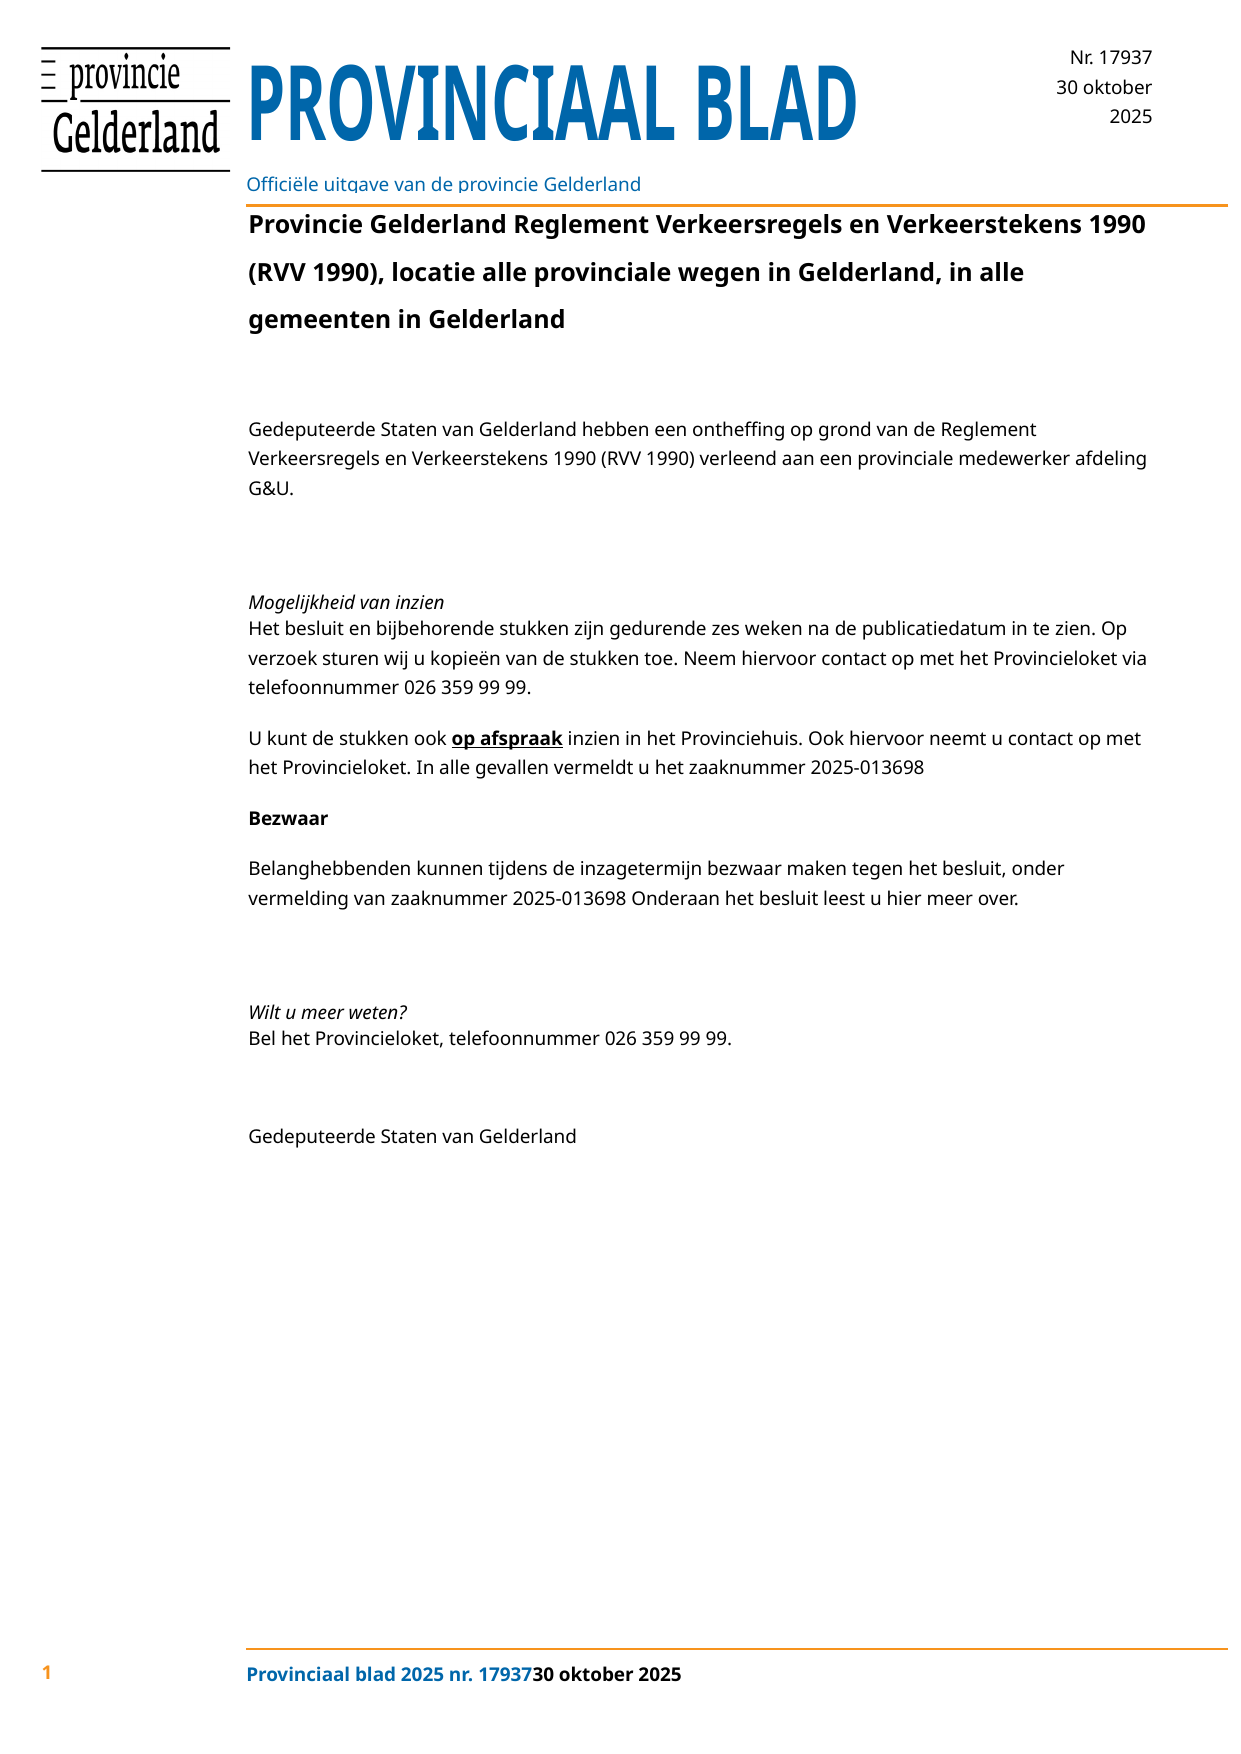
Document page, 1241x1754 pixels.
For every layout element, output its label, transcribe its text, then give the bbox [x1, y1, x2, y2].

text Belanghebbenden kunnen tijdens de inzagetermijn bezwaar maken tegen het besluit, onder vermelding van zaaknummer 2025-013698 Onderaan het besluit leest u hier meer over. [248, 855, 1152, 911]
text Het besluit en bijbehorende stukken zijn gedurende zes weken na de publicatiedatum in te zien. Op verzoek sturen wij u kopieën van de stukken toe. Neem hiervoor contact op met het Provincieloket via telefoonnummer 026 359 99 99. [248, 615, 1152, 700]
text Gedeputeerde Staten van Gelderland [248, 1123, 1152, 1149]
text Bezwaar [248, 805, 1152, 831]
text Mogelijkheid van inzien [248, 589, 1152, 615]
text U kunt de stukken ook op afspraak inzien in het Provinciehuis. Ook hiervoor neemt u contact op met het Provincieloket. In alle gevallen vermeldt u het zaaknummer 2025-013698 [248, 725, 1152, 780]
picture [41, 47, 231, 172]
text Gedeputeerde Staten van Gelderland hebben een ontheffing op grond van de Reglement Verkeersregels en Verkeerstekens 1990 (RVV 1990) verleend aan een provinciale medewerker afdeling G&U. [248, 416, 1152, 501]
text Bel het Provincieloket, telefoonnummer 026 359 99 99. [248, 1025, 1152, 1051]
text Wilt u meer weten? [248, 999, 1152, 1025]
text Provincie Gelderland Reglement Verkeersregels en Verkeerstekens 1990 (RVV 1990), locatie alle provinciale wegen in Gelderland, in alle gemeenten in Gelderland [248, 207, 1152, 336]
